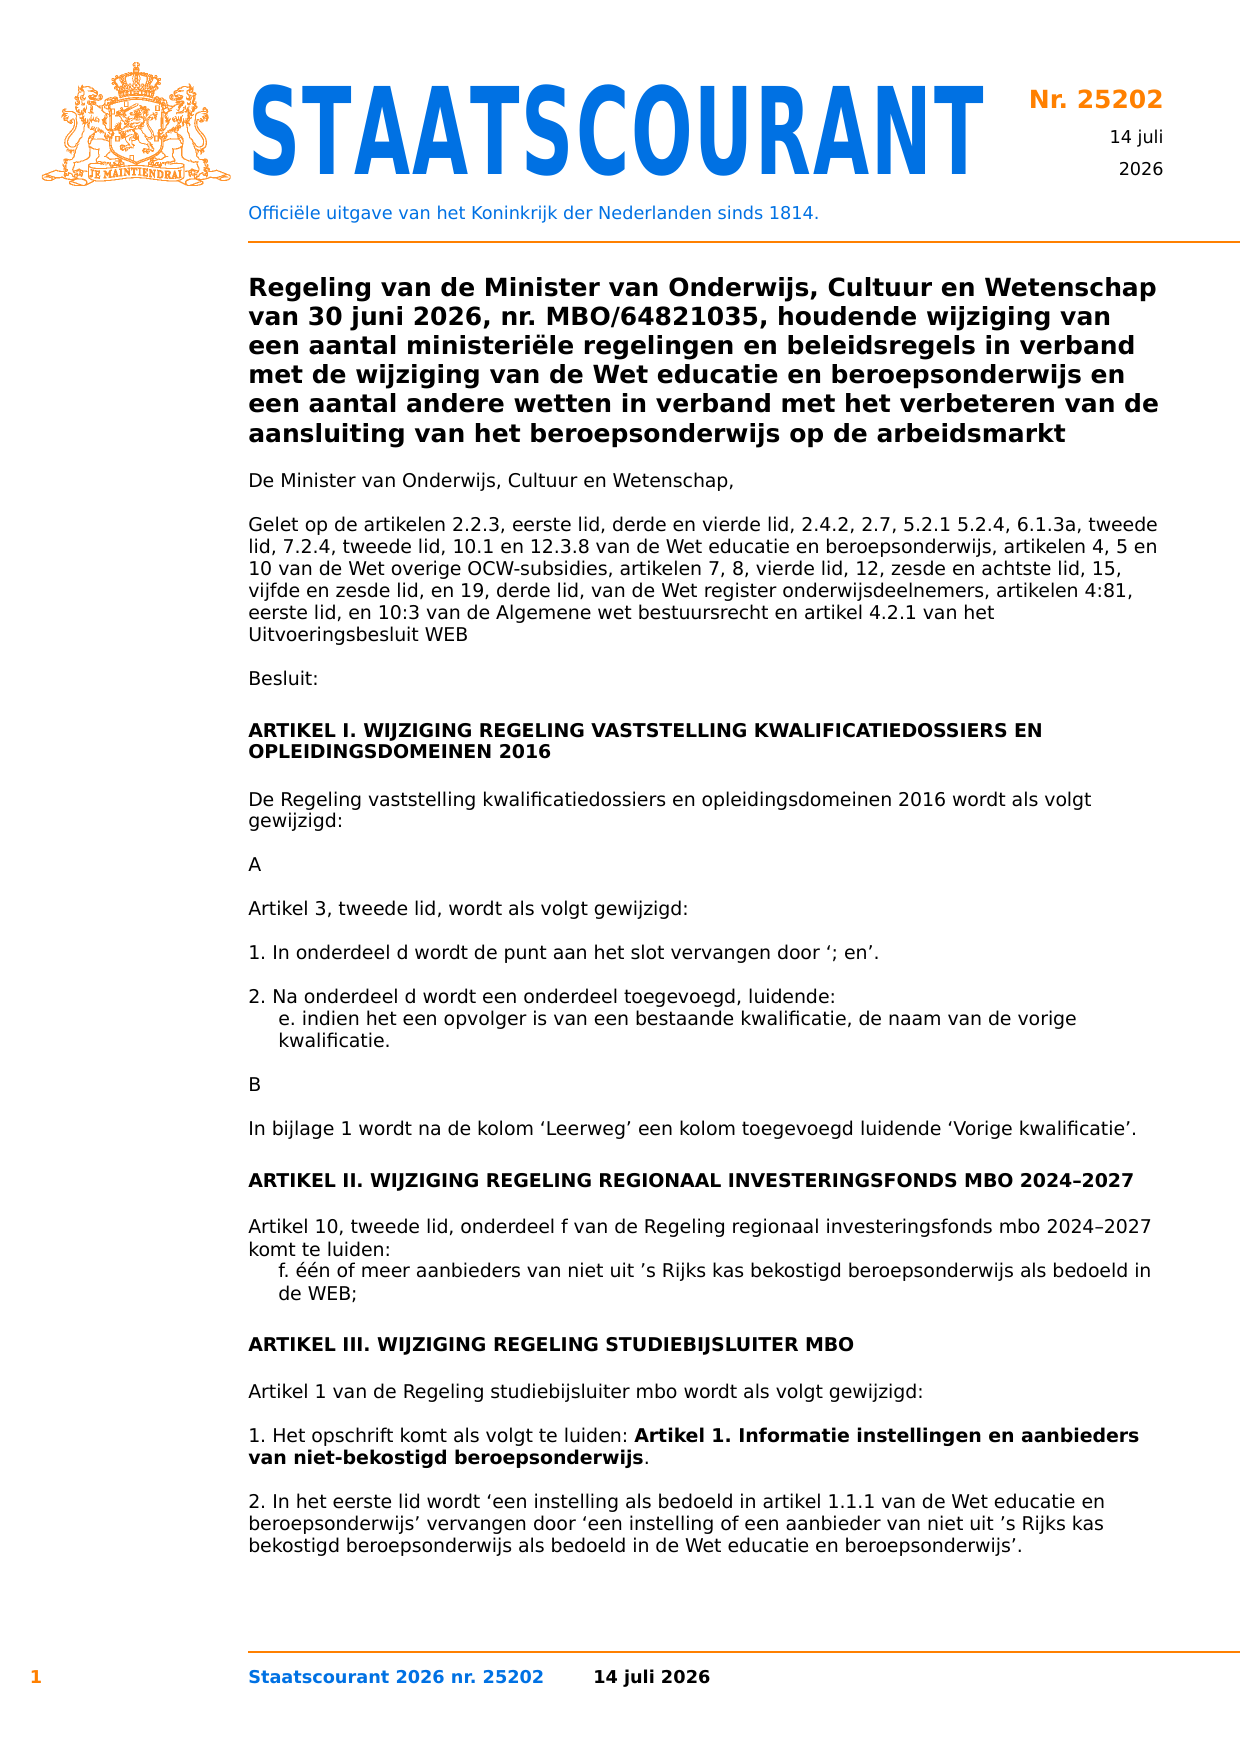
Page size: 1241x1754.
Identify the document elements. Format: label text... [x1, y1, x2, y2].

text In bijlage 1 wordt na de kolom ‘Leerweg’ een kolom toegevoegd luidende ‘Vorige kwalificatie’. [248, 1117, 1163, 1139]
text A [248, 854, 1163, 876]
text 1. In onderdeel d wordt de punt aan het slot vervangen door ‘; en’. [248, 942, 1163, 964]
subtitle ARTIKEL I. WIJZIGING REGELING VASTSTELLING KWALIFICATIEDOSSIERS EN OPLEIDINGSDOMEINEN 2016 [248, 719, 1163, 763]
table_header [25, 62, 248, 241]
table_header STAATSCOURANT [248, 62, 998, 203]
text Artikel 3, tweede lid, wordt als volgt gewijzigd: [248, 898, 1163, 920]
table_cell 2026 [998, 153, 1240, 203]
text Artikel 10, tweede lid, onderdeel f van de Regeling regionaal investeringsfonds mbo 2024–2027 komt te luiden: [248, 1216, 1163, 1260]
subtitle Regeling van de Minister van Onderwijs, Cultuur en Wetenschap van 30 juni 2026, nr. MBO/64821035, houdende wijziging van een aantal ministeriële regelingen en beleidsregels in verband met de wijziging van de Wet educatie en beroepsonderwijs en een aantal andere wetten in verband met het verbeteren van de aansluiting van het beroepsonderwijs op de arbeidsmarkt [248, 273, 1163, 448]
picture [41, 62, 231, 186]
table_cell Officiële uitgave van het Koninkrijk der Nederlanden sinds 1814. [248, 203, 1240, 241]
table_cell 14 juli [998, 121, 1240, 153]
text Gelet op de artikelen 2.2.3, eerste lid, derde en vierde lid, 2.4.2, 2.7, 5.2.1 5.2.4, 6.1.3a, tweede lid, 7.2.4, tweede lid, 10.1 en 12.3.8 van de Wet educatie en beroepsonderwijs, artikelen 4, 5 en 10 van de Wet overige OCW-subsidies, artikelen 7, 8, vierde lid, 12, zesde en achtste lid, 15, vijfde en zesde lid, en 19, derde lid, van de Wet register onderwijsdeelnemers, artikelen 4:81, eerste lid, en 10:3 van de Algemene wet bestuursrecht en artikel 4.2.1 van het Uitvoeringsbesluit WEB [248, 514, 1163, 646]
text 2. Na onderdeel d wordt een onderdeel toegevoegd, luidende: [248, 986, 1163, 1008]
text e. indien het een opvolger is van een bestaande kwalificatie, de naam van de vorige kwalificatie. [278, 1008, 1163, 1052]
text f. één of meer aanbieders van niet uit ’s Rijks kas bekostigd beroepsonderwijs als bedoeld in de WEB; [278, 1260, 1163, 1304]
text B [248, 1074, 1163, 1096]
text De Minister van Onderwijs, Cultuur en Wetenschap, [248, 470, 1163, 492]
table_header Nr. 25202 [998, 62, 1240, 121]
subtitle ARTIKEL III. WIJZIGING REGELING STUDIEBIJSLUITER MBO [248, 1334, 1163, 1356]
text 1. Het opschrift komt als volgt te luiden: Artikel 1. Informatie instellingen en aanbieders van niet-bekostigd beroepsonderwijs. [248, 1425, 1163, 1469]
text Artikel 1 van de Regeling studiebijsluiter mbo wordt als volgt gewijzigd: [248, 1381, 1163, 1403]
text 2. In het eerste lid wordt ‘een instelling als bedoeld in artikel 1.1.1 van de Wet educatie en beroepsonderwijs’ vervangen door ‘een instelling of een aanbieder van niet uit ’s Rijks kas bekostigd beroepsonderwijs als bedoeld in de Wet educatie en beroepsonderwijs’. [248, 1491, 1163, 1557]
subtitle ARTIKEL II. WIJZIGING REGELING REGIONAAL INVESTERINGSFONDS MBO 2024–2027 [248, 1169, 1163, 1191]
text Besluit: [248, 667, 1163, 689]
text De Regeling vaststelling kwalificatiedossiers en opleidingsdomeinen 2016 wordt als volgt gewijzigd: [248, 788, 1163, 832]
